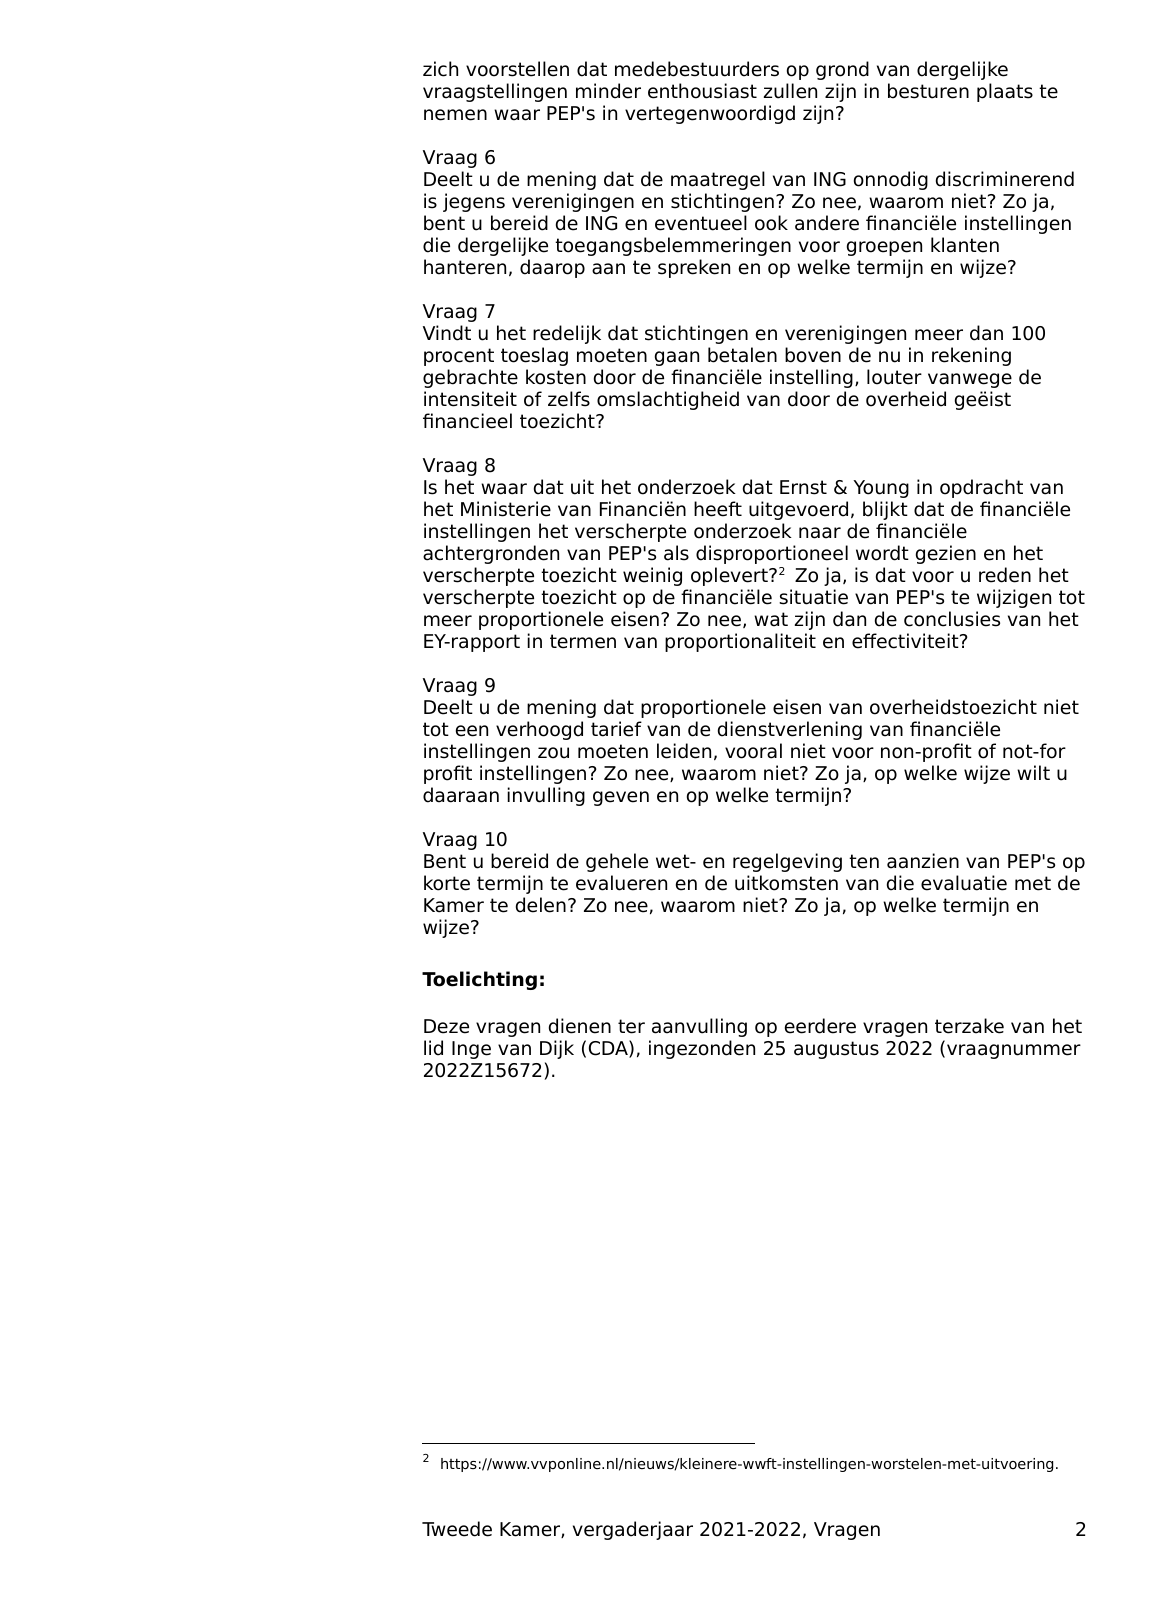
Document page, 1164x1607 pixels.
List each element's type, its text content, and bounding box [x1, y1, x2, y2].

text Vraag 9 [422, 675, 1087, 697]
text Deze vragen dienen ter aanvulling op eerdere vragen terzake van het lid Inge van Dijk (CDA), ingezonden 25 augustus 2022 (vraagnummer 2022Z15672). [422, 1016, 1087, 1082]
subtitle Toelichting: [422, 969, 1087, 991]
text Is het waar dat uit het onderzoek dat Ernst & Young in opdracht van het Ministerie van Financiën heeft uitgevoerd, blijkt dat de financiële instellingen het verscherpte onderzoek naar de financiële achtergronden van PEP's als disproportioneel wordt gezien en het verscherpte toezicht weinig oplevert? Zo ja, is dat voor u reden het verscherpte toezicht op de financiële situatie van PEP's te wijzigen tot meer proportionele eisen? Zo nee, wat zijn dan de conclusies van het EY-rapport in termen van proportionaliteit en effectiviteit? [422, 477, 1087, 653]
text Deelt u de mening dat de maatregel van ING onnodig discriminerend is jegens verenigingen en stichtingen? Zo nee, waarom niet? Zo ja, bent u bereid de ING en eventueel ook andere financiële instellingen die dergelijke toegangsbelemmeringen voor groepen klanten hanteren, daarop aan te spreken en op welke termijn en wijze? [422, 169, 1087, 279]
text Vraag 8 [422, 455, 1087, 477]
text Bent u bereid de gehele wet- en regelgeving ten aanzien van PEP's op korte termijn te evalueren en de uitkomsten van die evaluatie met de Kamer te delen? Zo nee, waarom niet? Zo ja, op welke termijn en wijze? [422, 851, 1087, 939]
text Vraag 10 [422, 829, 1087, 851]
text zich voorstellen dat medebestuurders op grond van dergelijke vraagstellingen minder enthousiast zullen zijn in besturen plaats te nemen waar PEP's in vertegenwoordigd zijn? [422, 59, 1087, 125]
text Deelt u de mening dat proportionele eisen van overheidstoezicht niet tot een verhoogd tarief van de dienstverlening van financiële instellingen zou moeten leiden, vooral niet voor non-profit of not-for profit instellingen? Zo nee, waarom niet? Zo ja, op welke wijze wilt u daaraan invulling geven en op welke termijn? [422, 697, 1087, 807]
text Vraag 6 [422, 147, 1087, 169]
text Vindt u het redelijk dat stichtingen en verenigingen meer dan 100 procent toeslag moeten gaan betalen boven de nu in rekening gebrachte kosten door de financiële instelling, louter vanwege de intensiteit of zelfs omslachtigheid van door de overheid geëist financieel toezicht? [422, 323, 1087, 433]
text https://www.vvponline.nl/nieuws/kleinere-wwft-instellingen-worstelen-met-uitvoering. [422, 1452, 1087, 1474]
text Vraag 7 [422, 301, 1087, 323]
